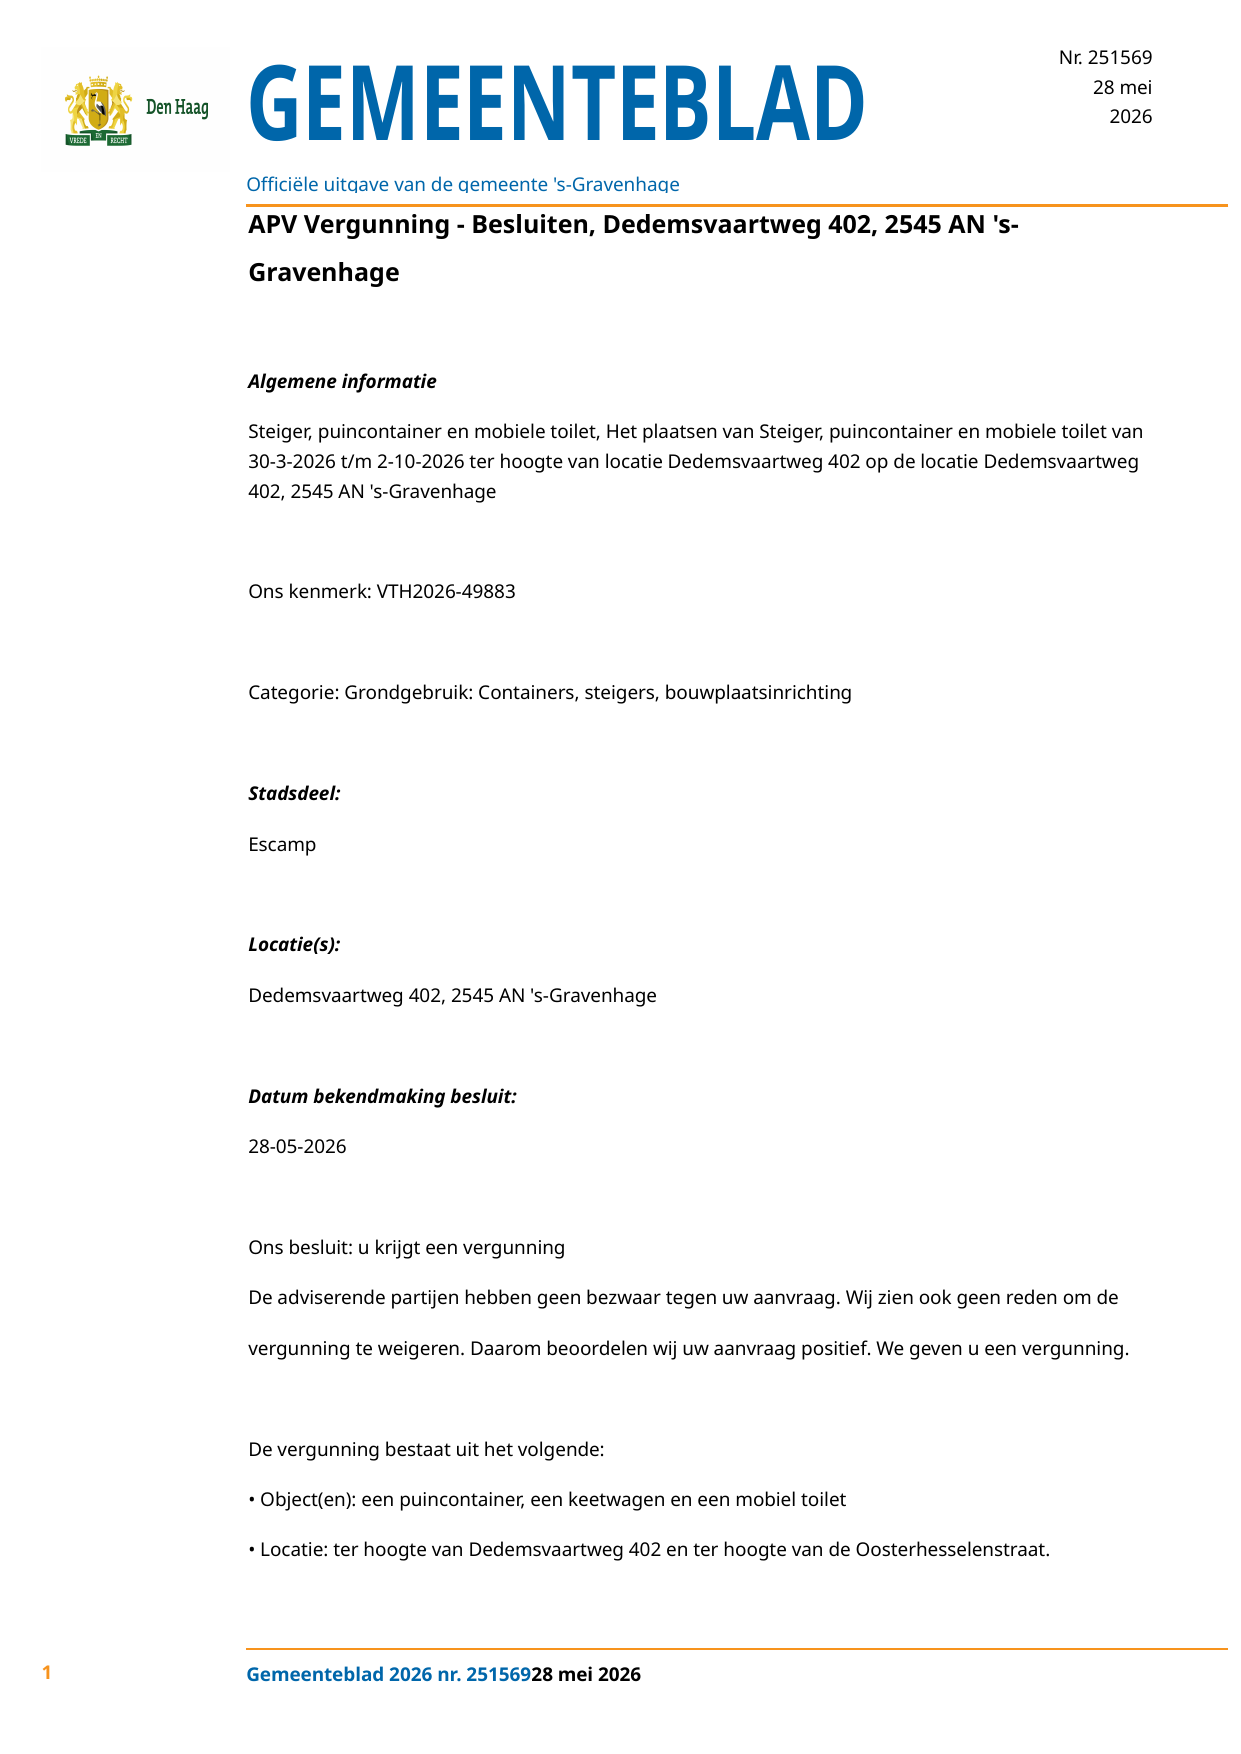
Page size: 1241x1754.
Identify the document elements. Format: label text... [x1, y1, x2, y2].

text vergunning te weigeren. Daarom beoordelen wij uw aanvraag positief. We geven u een vergunning. [248, 1335, 1152, 1361]
text 28-05-2026 [248, 1133, 1152, 1159]
text Ons kenmerk: VTH2026-49883 [248, 579, 1152, 604]
text Locatie(s): [248, 932, 1152, 957]
text APV Vergunning - Besluiten, Dedemsvaartweg 402, 2545 AN 's-Gravenhage [248, 207, 1152, 288]
text • Locatie: ter hoogte van Dedemsvaartweg 402 en ter hoogte van de Oosterhesselenstraat. [248, 1537, 1152, 1562]
text Datum bekendmaking besluit: [248, 1083, 1152, 1109]
text Categorie: Grondgebruik: Containers, steigers, bouwplaatsinrichting [248, 679, 1152, 705]
text De vergunning bestaat uit het volgende: [248, 1436, 1152, 1462]
picture [41, 47, 231, 172]
text Escamp [248, 831, 1152, 857]
text Ons besluit: u krijgt een vergunning [248, 1234, 1152, 1260]
text Stadsdeel: [248, 780, 1152, 806]
text Steiger, puincontainer en mobiele toilet, Het plaatsen van Steiger, puincontainer en mobiele toilet van 30-3-2026 t/m 2-10-2026 ter hoogte van locatie Dedemsvaartweg 402 op de locatie Dedemsvaartweg 402, 2545 AN 's-Gravenhage [248, 419, 1152, 504]
text • Object(en): een puincontainer, een keetwagen en een mobiel toilet [248, 1486, 1152, 1512]
text Dedemsvaartweg 402, 2545 AN 's-Gravenhage [248, 982, 1152, 1008]
text De adviserende partijen hebben geen bezwaar tegen uw aanvraag. Wij zien ook geen reden om de [248, 1284, 1152, 1310]
text Algemene informatie [248, 368, 1152, 394]
